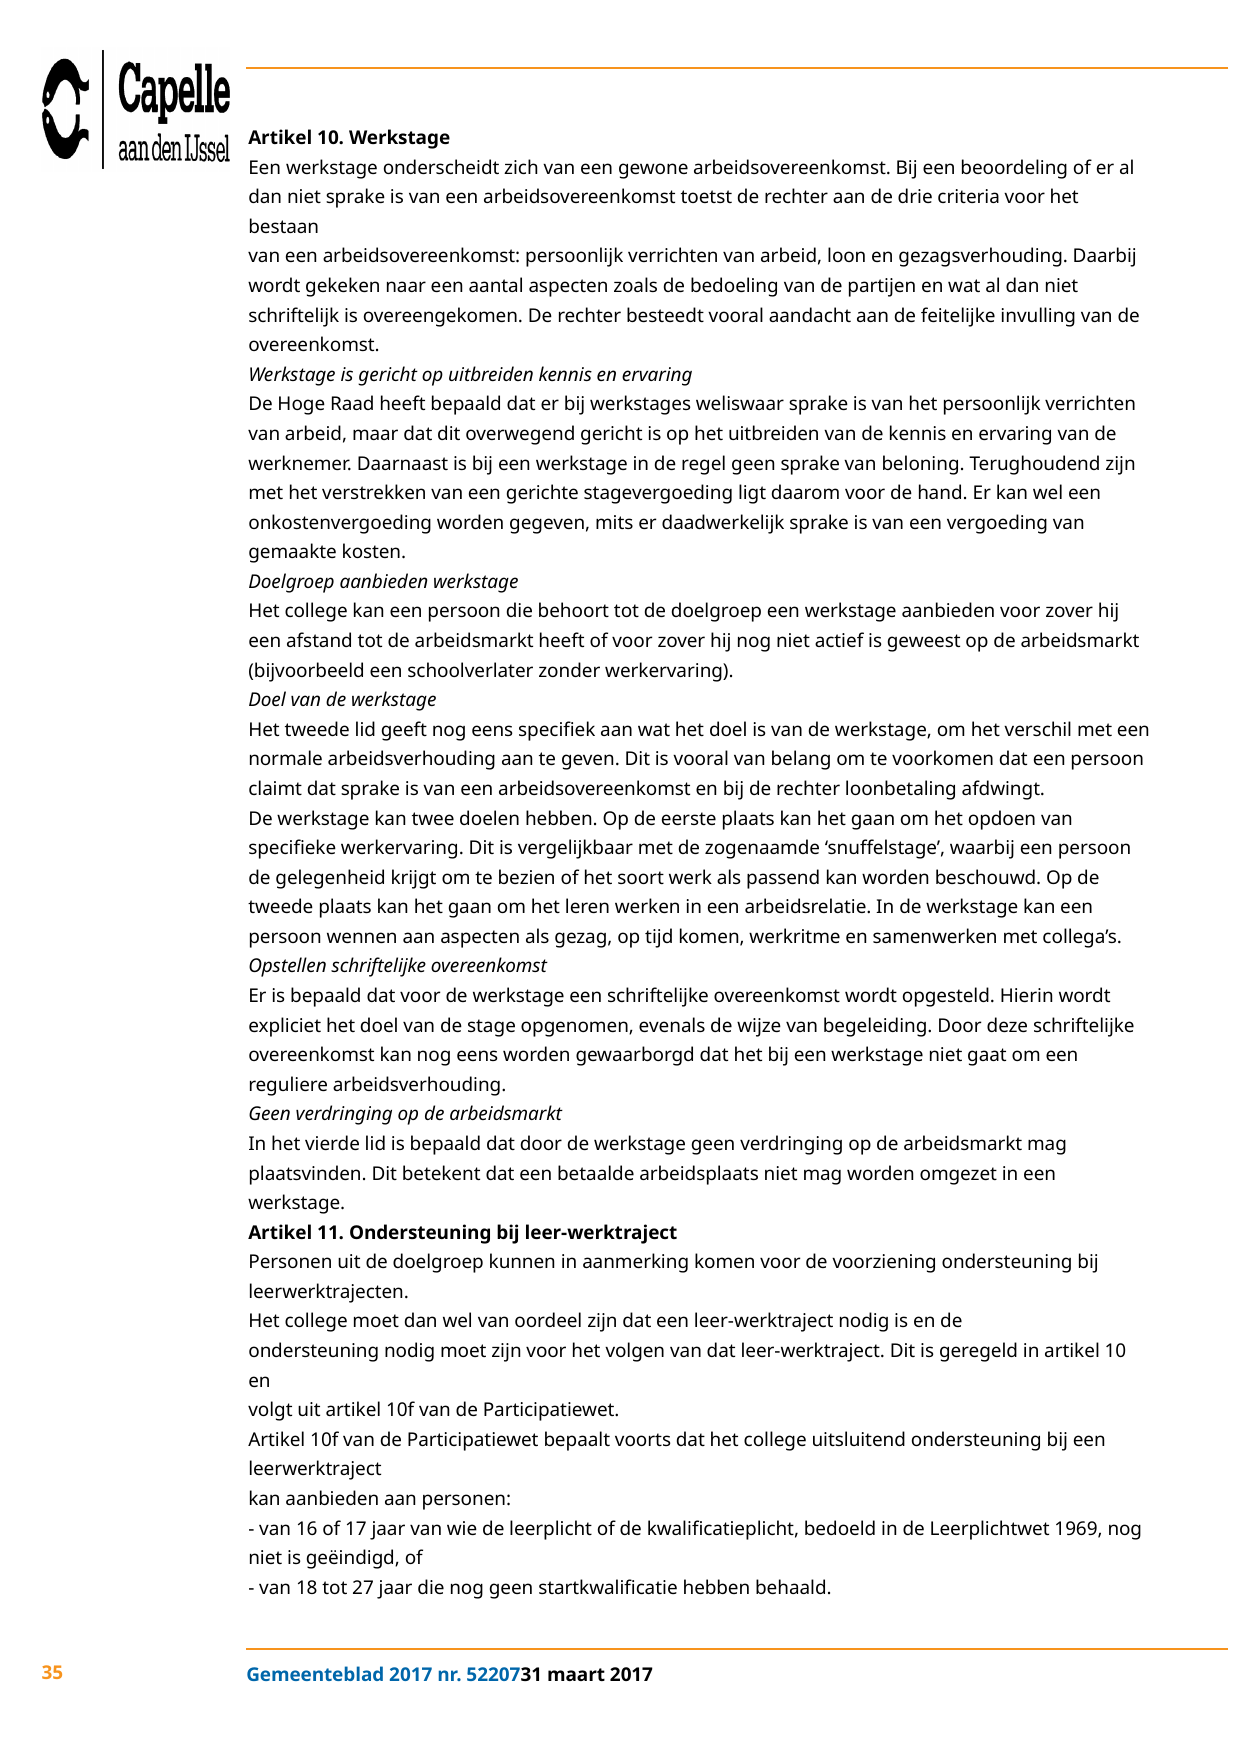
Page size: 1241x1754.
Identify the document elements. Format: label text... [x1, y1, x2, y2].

text overeenkomst kan nog eens worden gewaarborgd dat het bij een werkstage niet gaat om een [248, 1041, 1152, 1067]
text De werkstage kan twee doelen hebben. Op de eerste plaats kan het gaan om het opdoen van [248, 805, 1152, 831]
text werknemer. Daarnaast is bij een werkstage in de regel geen sprake van beloning. Terughoudend zijn [248, 450, 1152, 476]
text onkostenvergoeding worden gegeven, mits er daadwerkelijk sprake is van een vergoeding van [248, 509, 1152, 535]
text werkstage. [248, 1189, 1152, 1215]
text Geen verdringing op de arbeidsmarkt [248, 1101, 1152, 1126]
text specifieke werkervaring. Dit is vergelijkbaar met de zogenaamde ‘snuffelstage’, waarbij een persoon [248, 834, 1152, 860]
text volgt uit artikel 10f van de Participatiewet. [248, 1396, 1152, 1422]
text - van 16 of 17 jaar van wie de leerplicht of de kwalificatieplicht, bedoeld in de Leerplichtwet 1969, nog [248, 1515, 1152, 1541]
text overeenkomst. [248, 331, 1152, 357]
text van arbeid, maar dat dit overwegend gericht is op het uitbreiden van de kennis en ervaring van de [248, 420, 1152, 446]
text Doel van de werkstage [248, 686, 1152, 712]
text Doelgroep aanbieden werkstage [248, 568, 1152, 594]
text gemaakte kosten. [248, 538, 1152, 564]
text normale arbeidsverhouding aan te geven. Dit is vooral van belang om te voorkomen dat een persoon [248, 746, 1152, 771]
text Opstellen schriftelijke overeenkomst [248, 953, 1152, 978]
text van een arbeidsovereenkomst: persoonlijk verrichten van arbeid, loon en gezagsverhouding. Daarbij [248, 243, 1152, 268]
text claimt dat sprake is van een arbeidsovereenkomst en bij de rechter loonbetaling afdwingt. [248, 775, 1152, 801]
text persoon wennen aan aspecten als gezag, op tijd komen, werkritme en samenwerken met collega’s. [248, 923, 1152, 949]
text Het college kan een persoon die behoort tot de doelgroep een werkstage aanbieden voor zover hij [248, 598, 1152, 623]
text met het verstrekken van een gerichte stagevergoeding ligt daarom voor de hand. Er kan wel een [248, 479, 1152, 505]
text plaatsvinden. Dit betekent dat een betaalde arbeidsplaats niet mag worden omgezet in een [248, 1160, 1152, 1186]
text ondersteuning nodig moet zijn voor het volgen van dat leer-werktraject. Dit is geregeld in artikel 10 en [248, 1337, 1152, 1393]
text schriftelijk is overeengekomen. De rechter besteedt vooral aandacht aan de feitelijke invulling van de [248, 302, 1152, 328]
text de gelegenheid krijgt om te bezien of het soort werk als passend kan worden beschouwd. Op de [248, 864, 1152, 890]
text - van 18 tot 27 jaar die nog geen startkwalificatie hebben behaald. [248, 1574, 1152, 1600]
text tweede plaats kan het gaan om het leren werken in een arbeidsrelatie. In de werkstage kan een [248, 893, 1152, 919]
text In het vierde lid is bepaald dat door de werkstage geen verdringing op de arbeidsmarkt mag [248, 1130, 1152, 1156]
text Het college moet dan wel van oordeel zijn dat een leer-werktraject nodig is en de [248, 1308, 1152, 1333]
text een afstand tot de arbeidsmarkt heeft of voor zover hij nog niet actief is geweest op de arbeidsmarkt [248, 627, 1152, 653]
text Artikel 10. Werkstage [248, 124, 1152, 150]
text Artikel 10f van de Participatiewet bepaalt voorts dat het college uitsluitend ondersteuning bij een leerwerktraject [248, 1426, 1152, 1481]
text niet is geëindigd, of [248, 1544, 1152, 1570]
text expliciet het doel van de stage opgenomen, evenals de wijze van begeleiding. Door deze schriftelijke [248, 1012, 1152, 1038]
text wordt gekeken naar een aantal aspecten zoals de bedoeling van de partijen en wat al dan niet [248, 272, 1152, 298]
text Een werkstage onderscheidt zich van een gewone arbeidsovereenkomst. Bij een beoordeling of er al [248, 154, 1152, 180]
text Artikel 11. Ondersteuning bij leer-werktraject [248, 1219, 1152, 1245]
text Personen uit de doelgroep kunnen in aanmerking komen voor de voorziening ondersteuning bij leerwerktrajecten. [248, 1248, 1152, 1304]
text De Hoge Raad heeft bepaald dat er bij werkstages weliswaar sprake is van het persoonlijk verrichten [248, 391, 1152, 416]
text (bijvoorbeeld een schoolverlater zonder werkervaring). [248, 657, 1152, 683]
text Er is bepaald dat voor de werkstage een schriftelijke overeenkomst wordt opgesteld. Hierin wordt [248, 982, 1152, 1008]
text Werkstage is gericht op uitbreiden kennis en ervaring [248, 361, 1152, 387]
text reguliere arbeidsverhouding. [248, 1071, 1152, 1097]
text kan aanbieden aan personen: [248, 1485, 1152, 1511]
text dan niet sprake is van een arbeidsovereenkomst toetst de rechter aan de drie criteria voor het bestaan [248, 183, 1152, 239]
picture [41, 47, 231, 172]
text Het tweede lid geeft nog eens specifiek aan wat het doel is van de werkstage, om het verschil met een [248, 716, 1152, 742]
